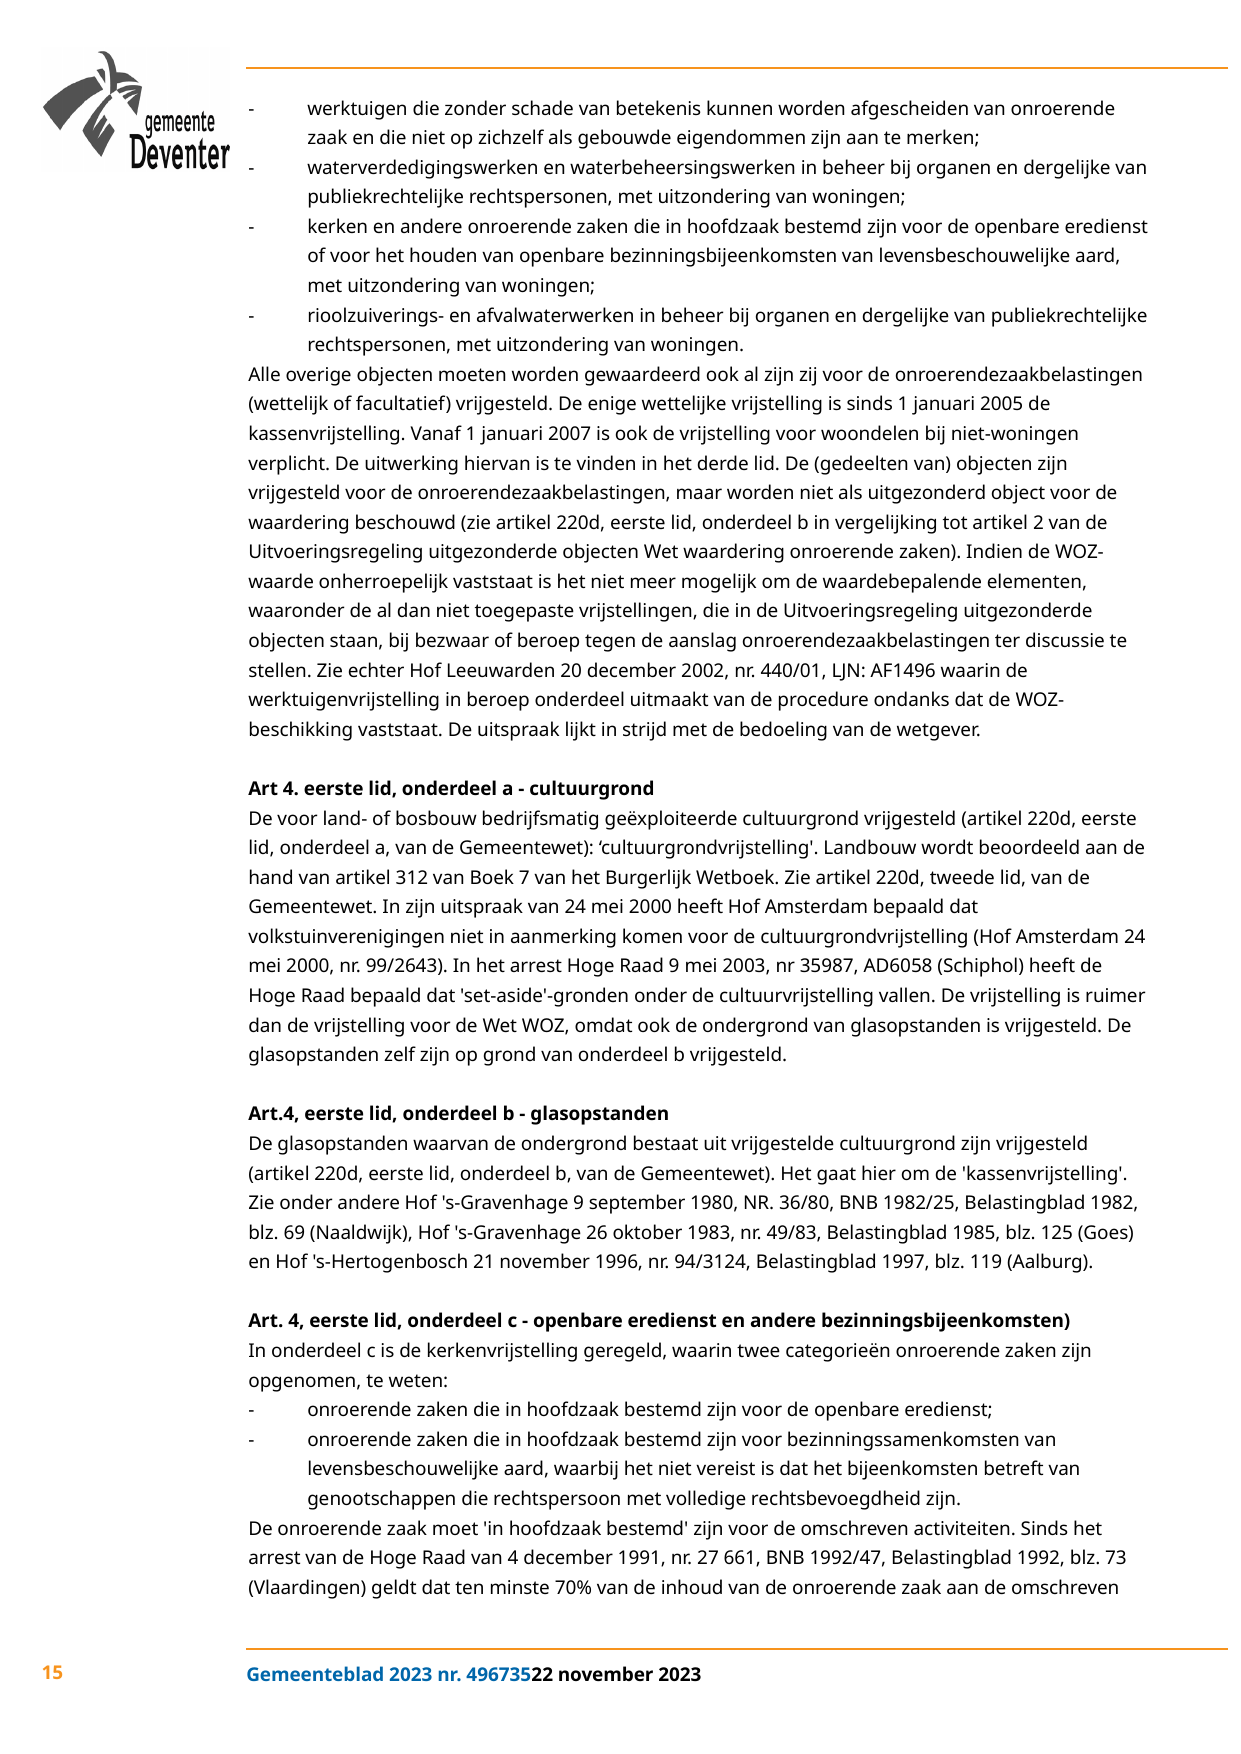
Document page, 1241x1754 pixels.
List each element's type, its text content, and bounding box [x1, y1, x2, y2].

text In onderdeel c is de kerkenvrijstelling geregeld, waarin twee categorieën onroerende zaken zijn opgenomen, te weten: [248, 1337, 1152, 1393]
list werktuigen die zonder schade van betekenis kunnen worden afgescheiden van onroerende zaak en die niet op zichzelf als gebouwde eigendommen zijn aan te merken; [248, 95, 1152, 150]
list onroerende zaken die in hoofdzaak bestemd zijn voor de openbare eredienst; [248, 1396, 1152, 1422]
picture [41, 47, 231, 172]
list kerken en andere onroerende zaken die in hoofdzaak bestemd zijn voor de openbare eredienst of voor het houden van openbare bezinningsbijeenkomsten van levensbeschouwelijke aard, met uitzondering van woningen; [248, 213, 1152, 298]
list waterverdedigingswerken en waterbeheersingswerken in beheer bij organen en dergelijke van publiekrechtelijke rechtspersonen, met uitzondering van woningen; [248, 154, 1152, 209]
text De glasopstanden waarvan de ondergrond bestaat uit vrijgestelde cultuurgrond zijn vrijgesteld (artikel 220d, eerste lid, onderdeel b, van de Gemeentewet). Het gaat hier om de 'kassenvrijstelling'. Zie onder andere Hof 's-Gravenhage 9 september 1980, NR. 36/80, BNB 1982/25, Belastingblad 1982, blz. 69 (Naaldwijk), Hof 's-Gravenhage 26 oktober 1983, nr. 49/83, Belastingblad 1985, blz. 125 (Goes) en Hof 's-Hertogenbosch 21 november 1996, nr. 94/3124, Belastingblad 1997, blz. 119 (Aalburg). [248, 1130, 1152, 1274]
text De voor land- of bosbouw bedrijfsmatig geëxploiteerde cultuurgrond vrijgesteld (artikel 220d, eerste lid, onderdeel a, van de Gemeentewet): ‘cultuurgrondvrijstelling'. Landbouw wordt beoordeeld aan de hand van artikel 312 van Boek 7 van het Burgerlijk Wetboek. Zie artikel 220d, tweede lid, van de Gemeentewet. In zijn uitspraak van 24 mei 2000 heeft Hof Amsterdam bepaald dat volkstuinverenigingen niet in aanmerking komen voor de cultuurgrondvrijstelling (Hof Amsterdam 24 mei 2000, nr. 99/2643). In het arrest Hoge Raad 9 mei 2003, nr 35987, AD6058 (Schiphol) heeft de Hoge Raad bepaald dat 'set-aside'-gronden onder de cultuurvrijstelling vallen. De vrijstelling is ruimer dan de vrijstelling voor de Wet WOZ, omdat ook de ondergrond van glasopstanden is vrijgesteld. De glasopstanden zelf zijn op grond van onderdeel b vrijgesteld. [248, 805, 1152, 1067]
text Art 4. eerste lid, onderdeel a - cultuurgrond [248, 775, 1152, 801]
text De onroerende zaak moet 'in hoofdzaak bestemd' zijn voor de omschreven activiteiten. Sinds het arrest van de Hoge Raad van 4 december 1991, nr. 27 661, BNB 1992/47, Belastingblad 1992, blz. 73 (Vlaardingen) geldt dat ten minste 70% van de inhoud van de onroerende zaak aan de omschreven [248, 1515, 1152, 1600]
list onroerende zaken die in hoofdzaak bestemd zijn voor bezinningssamenkomsten van levensbeschouwelijke aard, waarbij het niet vereist is dat het bijeenkomsten betreft van genootschappen die rechtspersoon met volledige rechtsbevoegdheid zijn. [248, 1426, 1152, 1511]
list rioolzuiverings- en afvalwaterwerken in beheer bij organen en dergelijke van publiekrechtelijke rechtspersonen, met uitzondering van woningen. [248, 302, 1152, 357]
text Alle overige objecten moeten worden gewaardeerd ook al zijn zij voor de onroerendezaakbelastingen (wettelijk of facultatief) vrijgesteld. De enige wettelijke vrijstelling is sinds 1 januari 2005 de kassenvrijstelling. Vanaf 1 januari 2007 is ook de vrijstelling voor woondelen bij niet-woningen verplicht. De uitwerking hiervan is te vinden in het derde lid. De (gedeelten van) objecten zijn vrijgesteld voor de onroerendezaakbelastingen, maar worden niet als uitgezonderd object voor de waardering beschouwd (zie artikel 220d, eerste lid, onderdeel b in vergelijking tot artikel 2 van de Uitvoeringsregeling uitgezonderde objecten Wet waardering onroerende zaken). Indien de WOZ-waarde onherroepelijk vaststaat is het niet meer mogelijk om de waardebepalende elementen, waaronder de al dan niet toegepaste vrijstellingen, die in de Uitvoeringsregeling uitgezonderde objecten staan, bij bezwaar of beroep tegen de aanslag onroerendezaakbelastingen ter discussie te stellen. Zie echter Hof Leeuwarden 20 december 2002, nr. 440/01, LJN: AF1496 waarin de werktuigenvrijstelling in beroep onderdeel uitmaakt van de procedure ondanks dat de WOZ-beschikking vaststaat. De uitspraak lijkt in strijd met de bedoeling van de wetgever. [248, 361, 1152, 742]
text Art.4, eerste lid, onderdeel b - glasopstanden [248, 1101, 1152, 1126]
text Art. 4, eerste lid, onderdeel c - openbare eredienst en andere bezinningsbijeenkomsten) [248, 1308, 1152, 1333]
